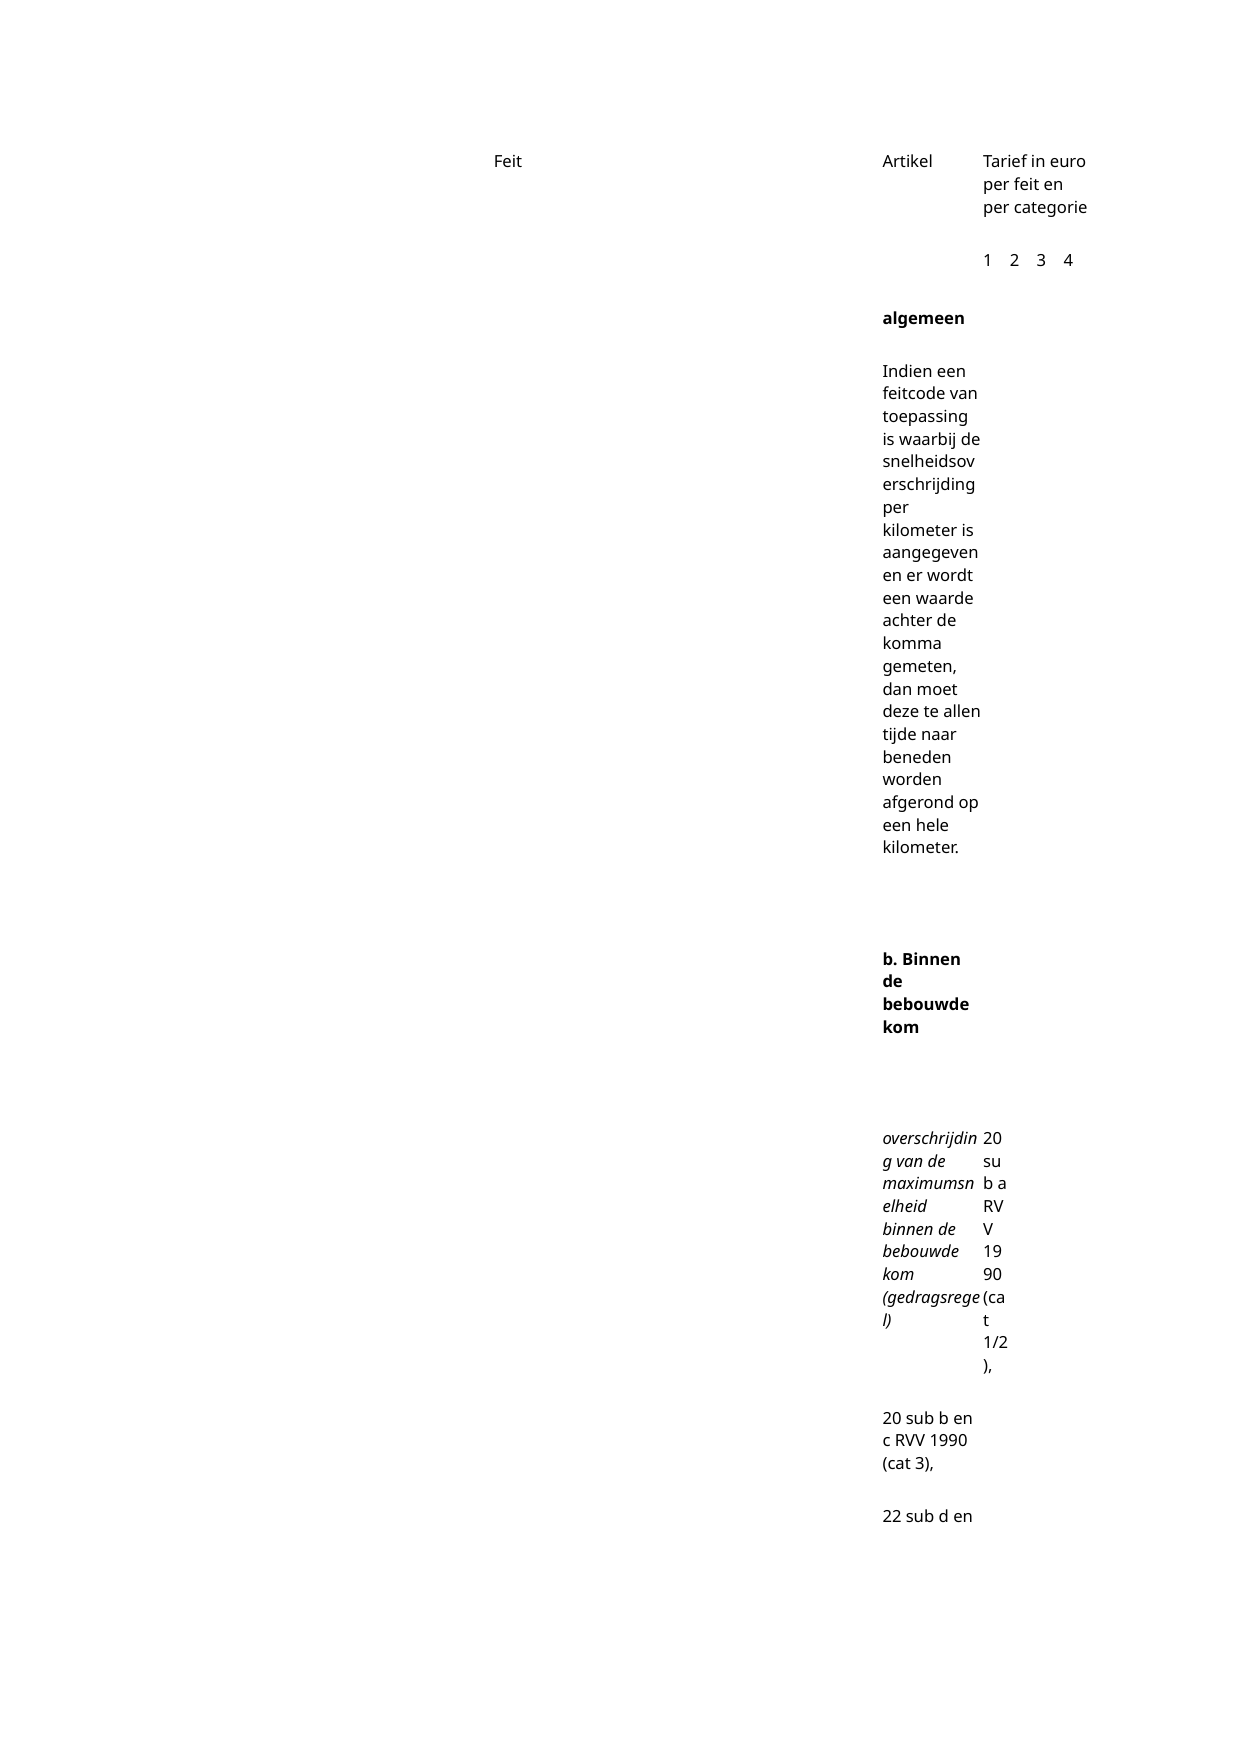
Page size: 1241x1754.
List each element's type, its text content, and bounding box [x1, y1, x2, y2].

table_cell [494, 248, 882, 307]
table_cell [420, 1406, 467, 1504]
table_cell [1010, 1505, 1036, 1563]
table_cell [420, 248, 440, 307]
table_cell 3 [1036, 248, 1063, 307]
table_cell [882, 889, 983, 947]
table_cell 4 [1063, 248, 1090, 307]
table_cell b. Binnen de bebouwde kom [882, 947, 983, 1068]
table_header [467, 150, 494, 248]
table_cell [420, 947, 467, 1068]
table_cell [1036, 1068, 1063, 1127]
table_cell [983, 1505, 1009, 1563]
table_cell [983, 359, 1009, 889]
table_cell [882, 1068, 983, 1127]
table_cell [1036, 1505, 1063, 1563]
table_cell [494, 359, 882, 889]
table_cell [494, 1505, 882, 1563]
table_cell [1063, 1127, 1090, 1406]
table_cell 22 sub d en [882, 1505, 983, 1563]
table_cell [1036, 1127, 1063, 1406]
table_cell Indien een feitcode van toepassing is waarbij de snelheidsoverschrijding per kilometer is aangegeven en er wordt een waarde achter de komma gemeten, dan moet deze te allen tijde naar beneden worden afgerond op een hele kilometer. [882, 359, 983, 889]
table_cell [1063, 947, 1090, 1068]
table_cell [494, 1127, 882, 1406]
table_cell [1010, 1127, 1036, 1406]
table_header [440, 150, 467, 248]
table_cell [420, 359, 467, 889]
table_cell [983, 889, 1009, 947]
table_cell [1010, 359, 1036, 889]
table_cell [1036, 1406, 1063, 1504]
table_header Tarief in euro per feit en per categorie [983, 150, 1090, 248]
table_cell [1036, 947, 1063, 1068]
table_cell 20 sub b en c RVV 1990 (cat 3), [882, 1406, 983, 1504]
table_cell [467, 1127, 494, 1406]
table_cell [440, 1505, 467, 1563]
table_cell [467, 359, 494, 889]
table_cell [467, 947, 494, 1068]
table_cell [440, 248, 467, 307]
table_cell [1036, 889, 1063, 947]
table_cell [983, 1406, 1009, 1504]
table_header [420, 150, 440, 248]
table_cell [1010, 947, 1036, 1068]
table_cell [983, 1068, 1009, 1127]
table_cell [467, 248, 494, 307]
table_header Artikel [882, 150, 983, 248]
table_cell [1010, 307, 1036, 359]
table_cell [494, 947, 882, 1068]
table_cell [983, 307, 1009, 359]
table_cell [494, 1406, 882, 1504]
table_cell [1010, 1068, 1036, 1127]
table_cell [467, 889, 494, 947]
table_cell [1036, 359, 1063, 889]
table_header Feit [494, 150, 882, 248]
table_cell [420, 889, 467, 947]
table_cell 2 [1010, 248, 1036, 307]
table_cell [467, 307, 494, 359]
table_cell [420, 1127, 467, 1406]
table_cell [467, 1406, 494, 1504]
table_cell 20 sub a RVV 1990 (cat 1/2), [983, 1127, 1009, 1406]
table_cell [1063, 359, 1090, 889]
table_cell [882, 248, 983, 307]
table_cell [467, 1505, 494, 1563]
table_cell [420, 1505, 440, 1563]
table_cell overschrijding van de maximumsnelheid binnen de bebouwde kom (gedragsregel) [882, 1127, 983, 1406]
table_cell [494, 1068, 882, 1127]
table_cell [1036, 307, 1063, 359]
table_cell [1063, 1068, 1090, 1127]
table_cell [420, 307, 467, 359]
table_cell [1010, 1406, 1036, 1504]
table_cell [467, 1068, 494, 1127]
table_cell algemeen [882, 307, 983, 359]
table_cell [494, 889, 882, 947]
table_cell [1063, 1406, 1090, 1504]
table_cell [494, 307, 882, 359]
table_cell [1063, 889, 1090, 947]
table_cell [1063, 1505, 1090, 1563]
table_cell [420, 1068, 467, 1127]
table_cell 1 [983, 248, 1009, 307]
table_cell [1010, 889, 1036, 947]
table_cell [1063, 307, 1090, 359]
table_cell [983, 947, 1009, 1068]
